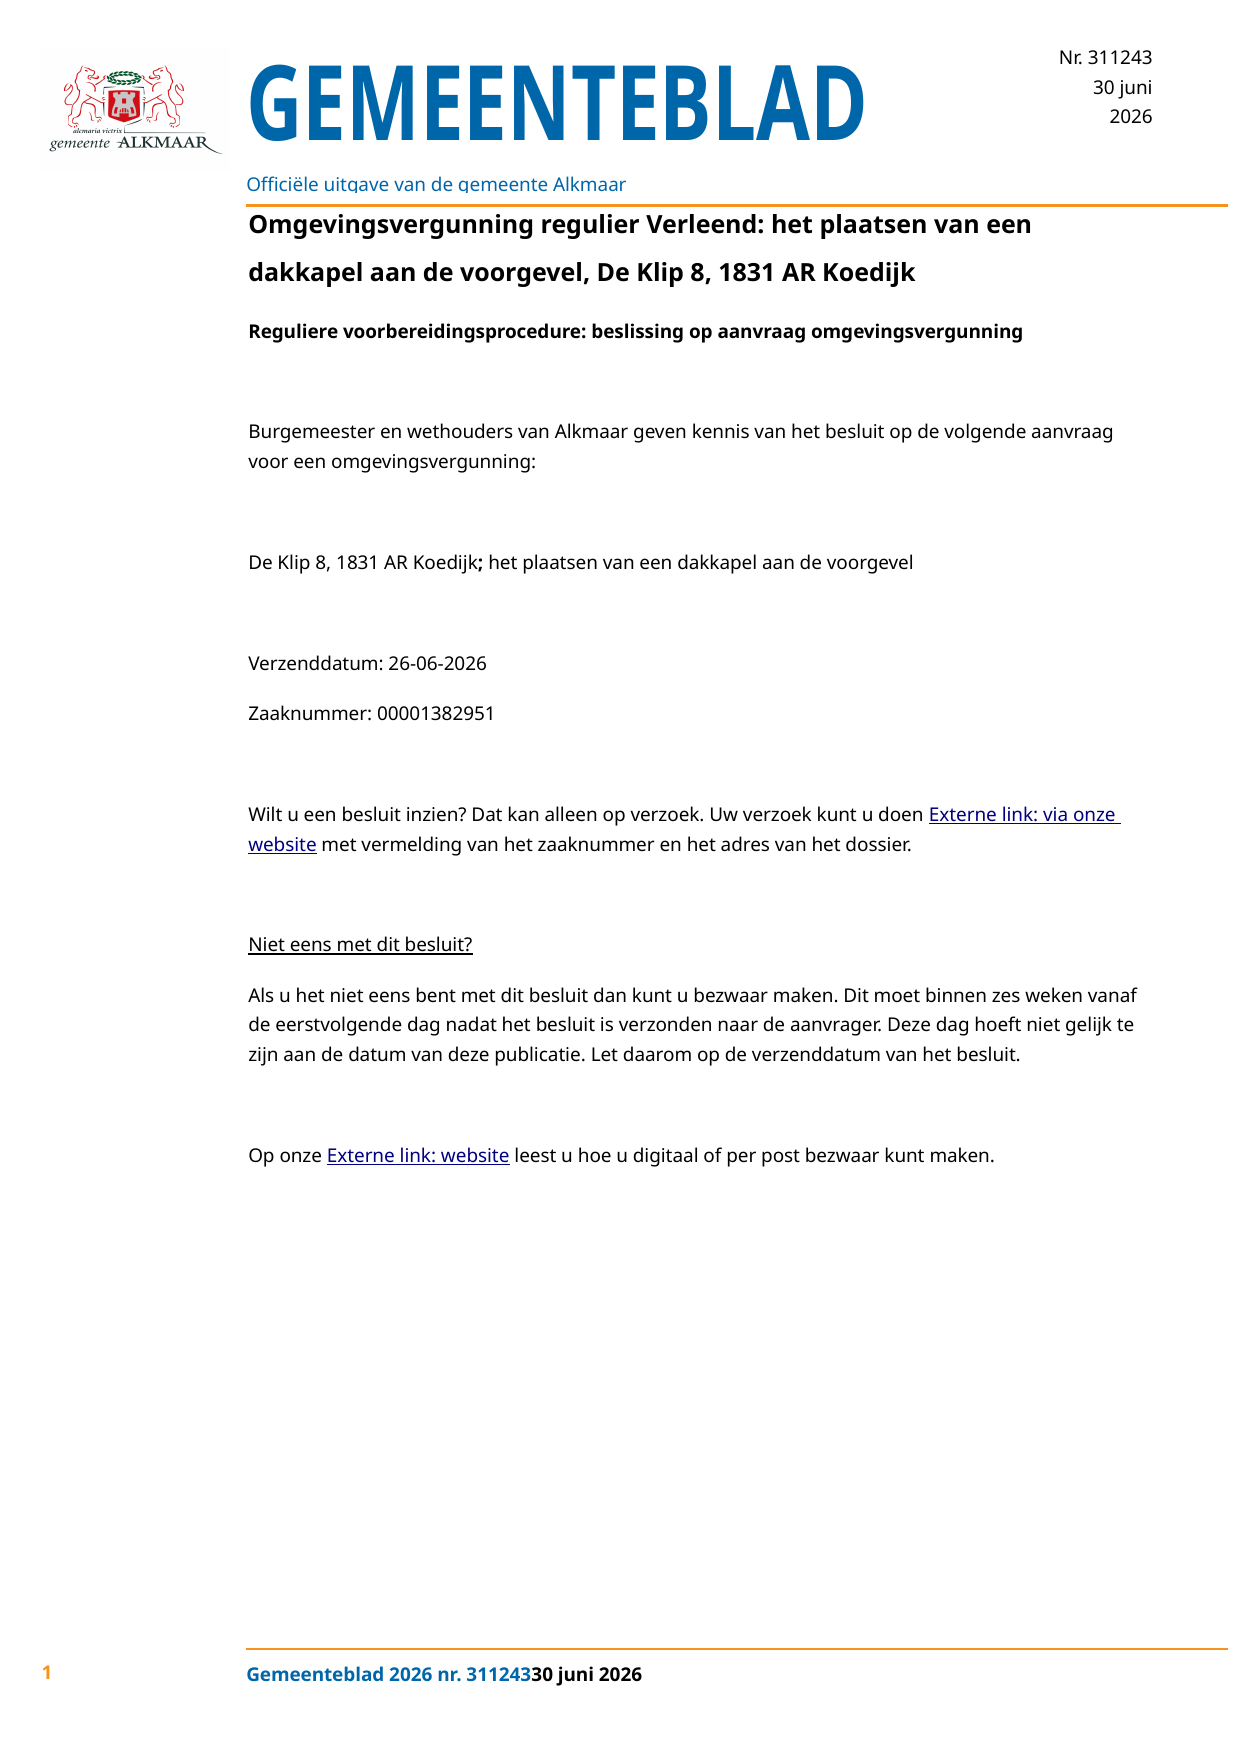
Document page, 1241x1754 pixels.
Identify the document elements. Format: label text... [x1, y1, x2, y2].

text Reguliere voorbereidingsprocedure: beslissing op aanvraag omgevingsvergunning [248, 318, 1152, 344]
text Wilt u een besluit inzien? Dat kan alleen op verzoek. Uw verzoek kunt u doen Externe link: via onze website met vermelding van het zaaknummer en het adres van het dossier. [248, 801, 1152, 857]
text Op onze Externe link: website leest u hoe u digitaal of per post bezwaar kunt maken. [248, 1142, 1152, 1168]
text Zaaknummer: 00001382951 [248, 700, 1152, 726]
text Verzenddatum: 26-06-2026 [248, 650, 1152, 676]
text De Klip 8, 1831 AR Koedijk; het plaatsen van een dakkapel aan de voorgevel [248, 549, 1152, 575]
picture [41, 47, 231, 172]
text Omgevingsvergunning regulier Verleend: het plaatsen van een dakkapel aan de voorgevel, De Klip 8, 1831 AR Koedijk [248, 207, 1152, 288]
text Als u het niet eens bent met dit besluit dan kunt u bezwaar maken. Dit moet binnen zes weken vanaf de eerstvolgende dag nadat het besluit is verzonden naar de aanvrager. Deze dag hoeft niet gelijk te zijn aan de datum van deze publicatie. Let daarom op de verzenddatum van het besluit. [248, 982, 1152, 1067]
text Burgemeester en wethouders van Alkmaar geven kennis van het besluit op de volgende aanvraag voor een omgevingsvergunning: [248, 419, 1152, 474]
text Niet eens met dit besluit? [248, 932, 1152, 957]
